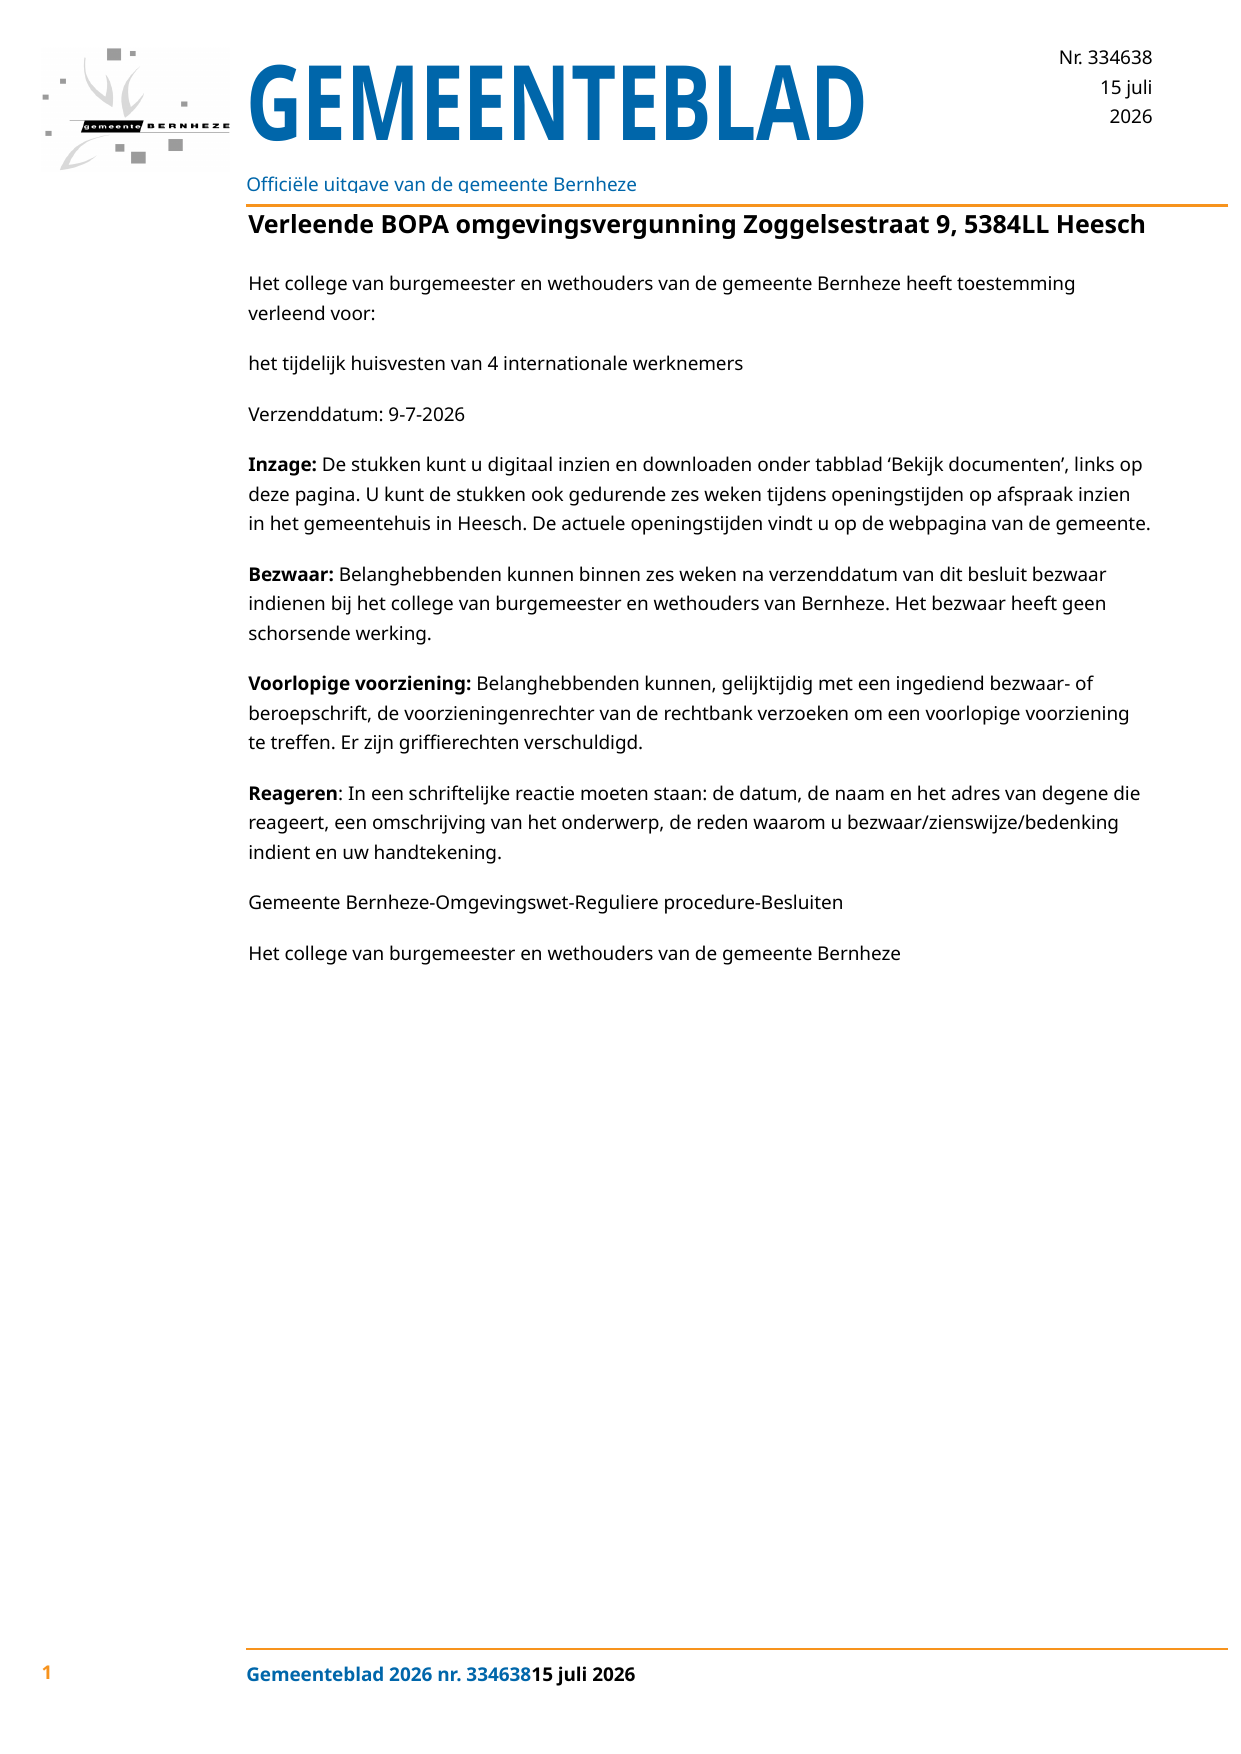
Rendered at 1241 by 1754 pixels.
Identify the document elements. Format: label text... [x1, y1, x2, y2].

text Gemeente Bernheze-Omgevingswet-Reguliere procedure-Besluiten [248, 889, 1152, 915]
text Bezwaar: Belanghebbenden kunnen binnen zes weken na verzenddatum van dit besluit bezwaar indienen bij het college van burgemeester en wethouders van Bernheze. Het bezwaar heeft geen schorsende werking. [248, 561, 1152, 646]
text Het college van burgemeester en wethouders van de gemeente Bernheze heeft toestemming verleend voor: [248, 270, 1152, 326]
text Inzage: De stukken kunt u digitaal inzien en downloaden onder tabblad ‘Bekijk documenten’, links op deze pagina. U kunt de stukken ook gedurende zes weken tijdens openingstijden op afspraak inzien in het gemeentehuis in Heesch. De actuele openingstijden vindt u op de webpagina van de gemeente. [248, 451, 1152, 536]
text Reageren: In een schriftelijke reactie moeten staan: de datum, de naam en het adres van degene die reageert, een omschrijving van het onderwerp, de reden waarom u bezwaar/zienswijze/bedenking indient en uw handtekening. [248, 780, 1152, 865]
picture [41, 47, 231, 172]
text Het college van burgemeester en wethouders van de gemeente Bernheze [248, 940, 1152, 966]
text Verleende BOPA omgevingsvergunning Zoggelsestraat 9, 5384LL Heesch [248, 207, 1152, 241]
text Verzenddatum: 9-7-2026 [248, 401, 1152, 426]
text Voorlopige voorziening: Belanghebbenden kunnen, gelijktijdig met een ingediend bezwaar- of beroepschrift, de voorzieningenrechter van de rechtbank verzoeken om een voorlopige voorziening te treffen. Er zijn griffierechten verschuldigd. [248, 670, 1152, 755]
text het tijdelijk huisvesten van 4 internationale werknemers [248, 350, 1152, 376]
